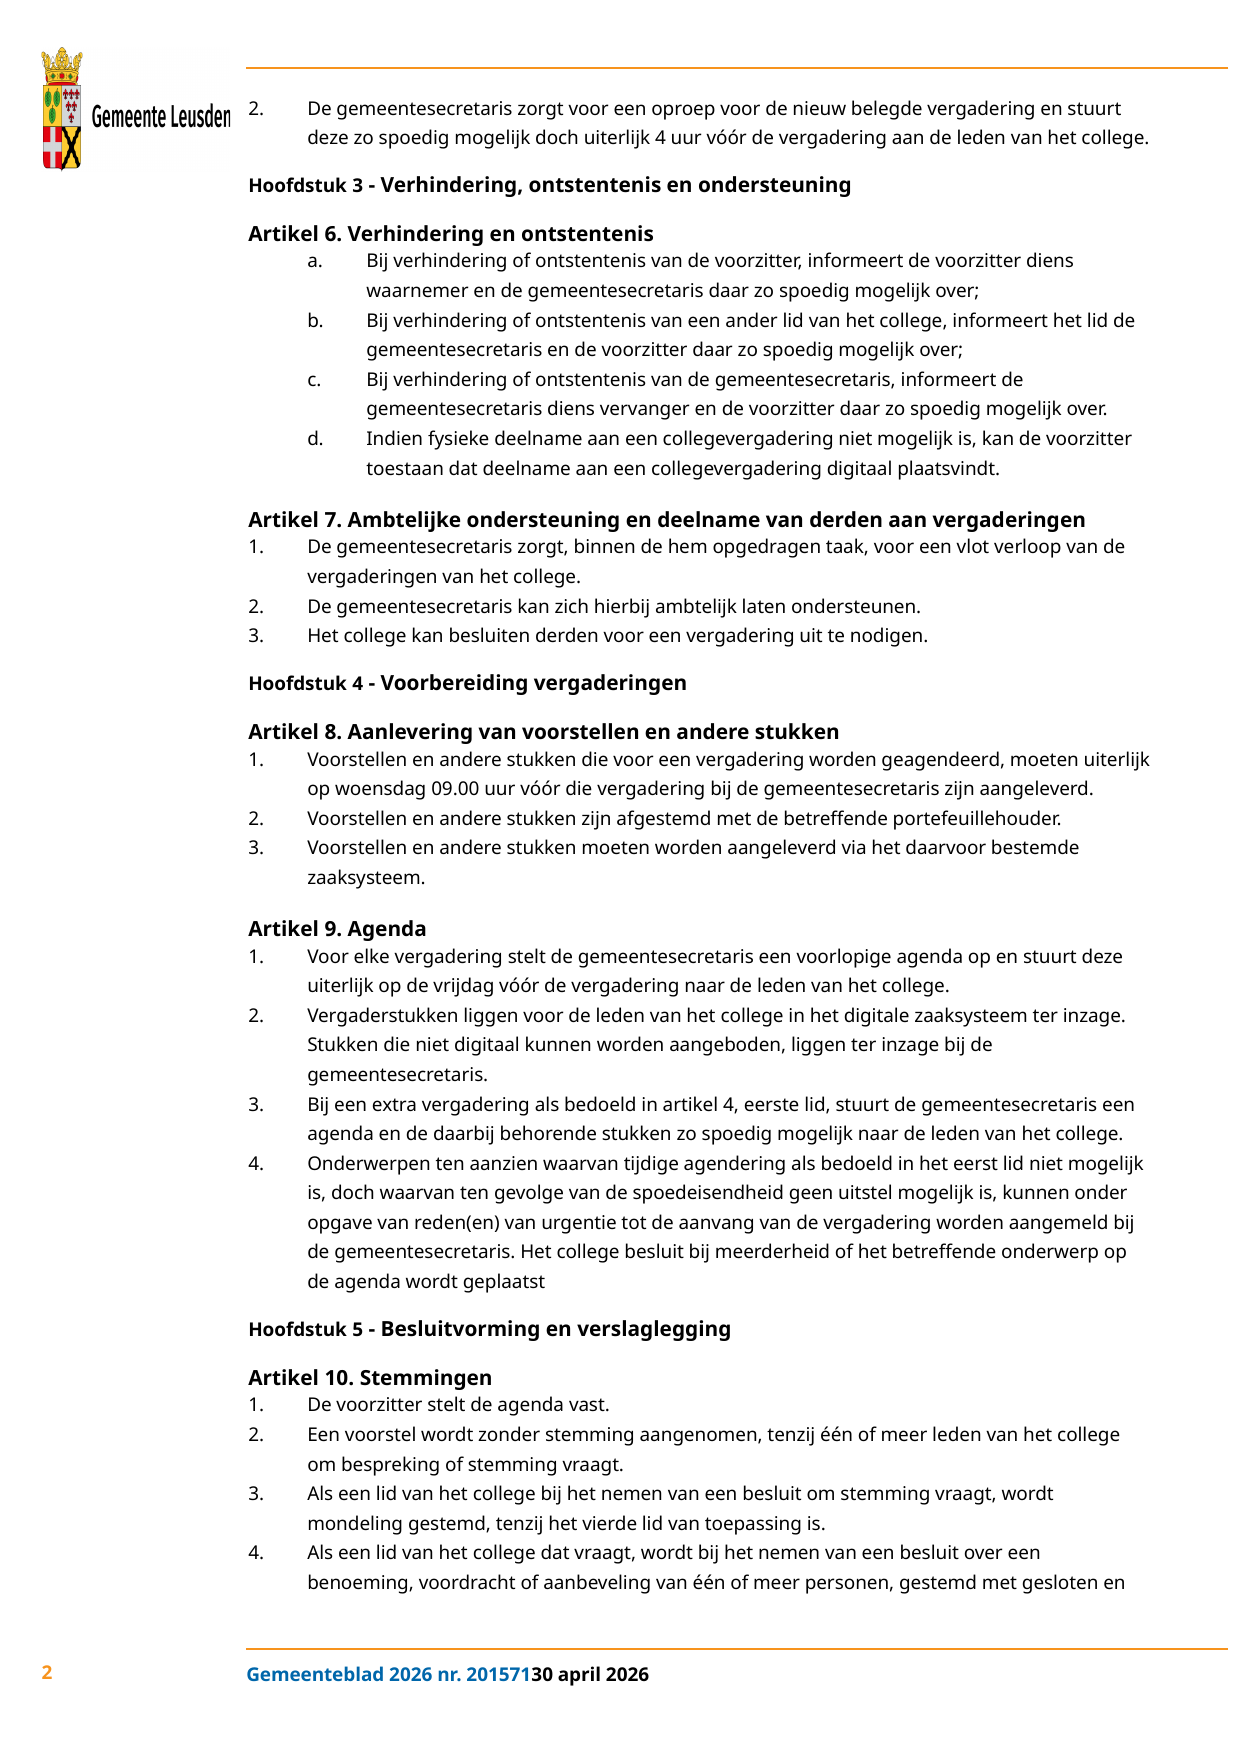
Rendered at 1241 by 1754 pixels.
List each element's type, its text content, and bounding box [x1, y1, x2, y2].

list Voorstellen en andere stukken die voor een vergadering worden geagendeerd, moeten uiterlijk op woensdag 09.00 uur vóór die vergadering bij de gemeentesecretaris zijn aangeleverd. [248, 746, 1152, 801]
list Bij verhindering of ontstentenis van een ander lid van het college, informeert het lid de gemeentesecretaris en de voorzitter daar zo spoedig mogelijk over; [307, 307, 1152, 362]
text Hoofdstuk 4 - Voorbereiding vergaderingen [248, 668, 1152, 696]
text Artikel 6. Verhindering en ontstentenis [248, 219, 1152, 248]
text Artikel 10. Stemmingen [248, 1363, 1152, 1392]
list De voorzitter stelt de agenda vast. [248, 1392, 1152, 1417]
list Als een lid van het college bij het nemen van een besluit om stemming vraagt, wordt mondeling gestemd, tenzij het vierde lid van toepassing is. [248, 1480, 1152, 1536]
list Een voorstel wordt zonder stemming aangenomen, tenzij één of meer leden van het college om bespreking of stemming vraagt. [248, 1421, 1152, 1477]
list Bij verhindering of ontstentenis van de voorzitter, informeert de voorzitter diens waarnemer en de gemeentesecretaris daar zo spoedig mogelijk over; [307, 248, 1152, 303]
list Voor elke vergadering stelt de gemeentesecretaris een voorlopige agenda op en stuurt deze uiterlijk op de vrijdag vóór de vergadering naar de leden van het college. [248, 943, 1152, 998]
picture [41, 47, 231, 172]
text Artikel 8. Aanlevering van voorstellen en andere stukken [248, 717, 1152, 746]
text Artikel 7. Ambtelijke ondersteuning en deelname van derden aan vergaderingen [248, 505, 1152, 534]
list Als een lid van het college dat vraagt, wordt bij het nemen van een besluit over een benoeming, voordracht of aanbeveling van één of meer personen, gestemd met gesloten en [248, 1539, 1152, 1595]
list Voorstellen en andere stukken moeten worden aangeleverd via het daarvoor bestemde zaaksysteem. [248, 834, 1152, 890]
list Indien fysieke deelname aan een collegevergadering niet mogelijk is, kan de voorzitter toestaan dat deelname aan een collegevergadering digitaal plaatsvindt. [307, 425, 1152, 481]
list Bij een extra vergadering als bedoeld in artikel 4, eerste lid, stuurt de gemeentesecretaris een agenda en de daarbij behorende stukken zo spoedig mogelijk naar de leden van het college. [248, 1091, 1152, 1146]
list De gemeentesecretaris zorgt voor een oproep voor de nieuw belegde vergadering en stuurt deze zo spoedig mogelijk doch uiterlijk 4 uur vóór de vergadering aan de leden van het college. [248, 95, 1152, 150]
list Het college kan besluiten derden voor een vergadering uit te nodigen. [248, 622, 1152, 648]
list De gemeentesecretaris zorgt, binnen de hem opgedragen taak, voor een vlot verloop van de vergaderingen van het college. [248, 534, 1152, 589]
text Hoofdstuk 3 - Verhindering, ontstentenis en ondersteuning [248, 170, 1152, 198]
list Voorstellen en andere stukken zijn afgestemd met de betreffende portefeuillehouder. [248, 805, 1152, 831]
list Vergaderstukken liggen voor de leden van het college in het digitale zaaksysteem ter inzage. Stukken die niet digitaal kunnen worden aangeboden, liggen ter inzage bij de gemeentesecretaris. [248, 1002, 1152, 1087]
text Hoofdstuk 5 - Besluitvorming en verslaglegging [248, 1314, 1152, 1342]
list Onderwerpen ten aanzien waarvan tijdige agendering als bedoeld in het eerst lid niet mogelijk is, doch waarvan ten gevolge van de spoedeisendheid geen uitstel mogelijk is, kunnen onder opgave van reden(en) van urgentie tot de aanvang van de vergadering worden aangemeld bij de gemeentesecretaris. Het college besluit bij meerderheid of het betreffende onderwerp op de agenda wordt geplaatst [248, 1150, 1152, 1294]
list Bij verhindering of ontstentenis van de gemeentesecretaris, informeert de gemeentesecretaris diens vervanger en de voorzitter daar zo spoedig mogelijk over. [307, 366, 1152, 421]
list De gemeentesecretaris kan zich hierbij ambtelijk laten ondersteunen. [248, 593, 1152, 618]
text Artikel 9. Agenda [248, 914, 1152, 943]
